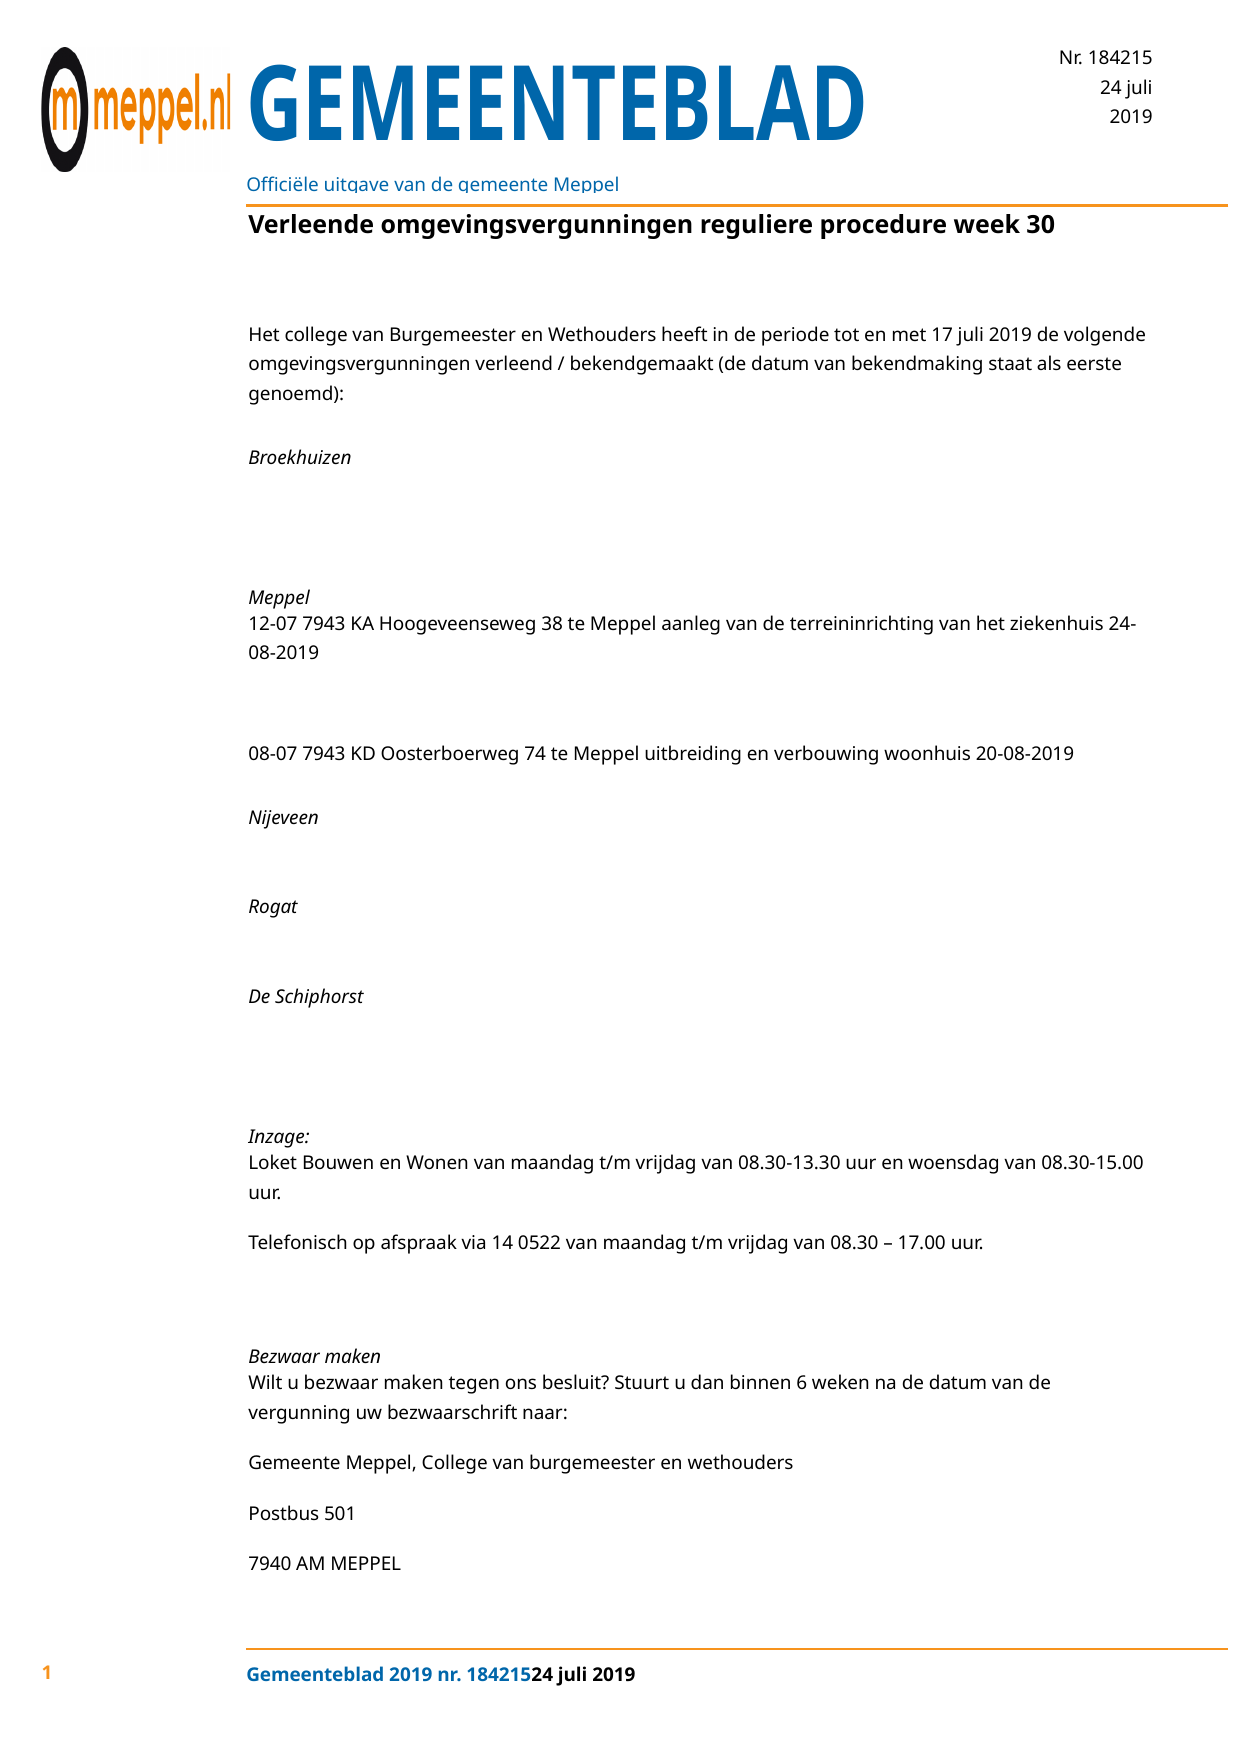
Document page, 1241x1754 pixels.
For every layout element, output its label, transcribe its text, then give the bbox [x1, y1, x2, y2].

text Wilt u bezwaar maken tegen ons besluit? Stuurt u dan binnen 6 weken na de datum van de vergunning uw bezwaarschrift naar: [248, 1369, 1152, 1425]
text Broekhuizen [248, 444, 1152, 469]
text 7940 AM MEPPEL [248, 1550, 1152, 1576]
text De Schiphorst [248, 983, 1152, 1009]
text Meppel [248, 584, 1152, 610]
text Bezwaar maken [248, 1344, 1152, 1369]
text 08-07 7943 KD Oosterboerweg 74 te Meppel uitbreiding en verbouwing woonhuis 20-08-2019 [248, 740, 1152, 766]
text Gemeente Meppel, College van burgemeester en wethouders [248, 1449, 1152, 1475]
text Loket Bouwen en Wonen van maandag t/m vrijdag van 08.30-13.30 uur en woensdag van 08.30-15.00 uur. [248, 1149, 1152, 1204]
picture [41, 47, 231, 172]
text Het college van Burgemeester en Wethouders heeft in de periode tot en met 17 juli 2019 de volgende omgevingsvergunningen verleend / bekendgemaakt (de datum van bekendmaking staat als eerste genoemd): [248, 321, 1152, 406]
text Telefonisch op afspraak via 14 0522 van maandag t/m vrijdag van 08.30 – 17.00 uur. [248, 1229, 1152, 1255]
text 12-07 7943 KA Hoogeveenseweg 38 te Meppel aanleg van de terreininrichting van het ziekenhuis 24-08-2019 [248, 610, 1152, 665]
text Verleende omgevingsvergunningen reguliere procedure week 30 [248, 207, 1152, 241]
text Rogat [248, 894, 1152, 919]
text Postbus 501 [248, 1500, 1152, 1526]
text Inzage: [248, 1123, 1152, 1149]
text Nijeveen [248, 804, 1152, 830]
